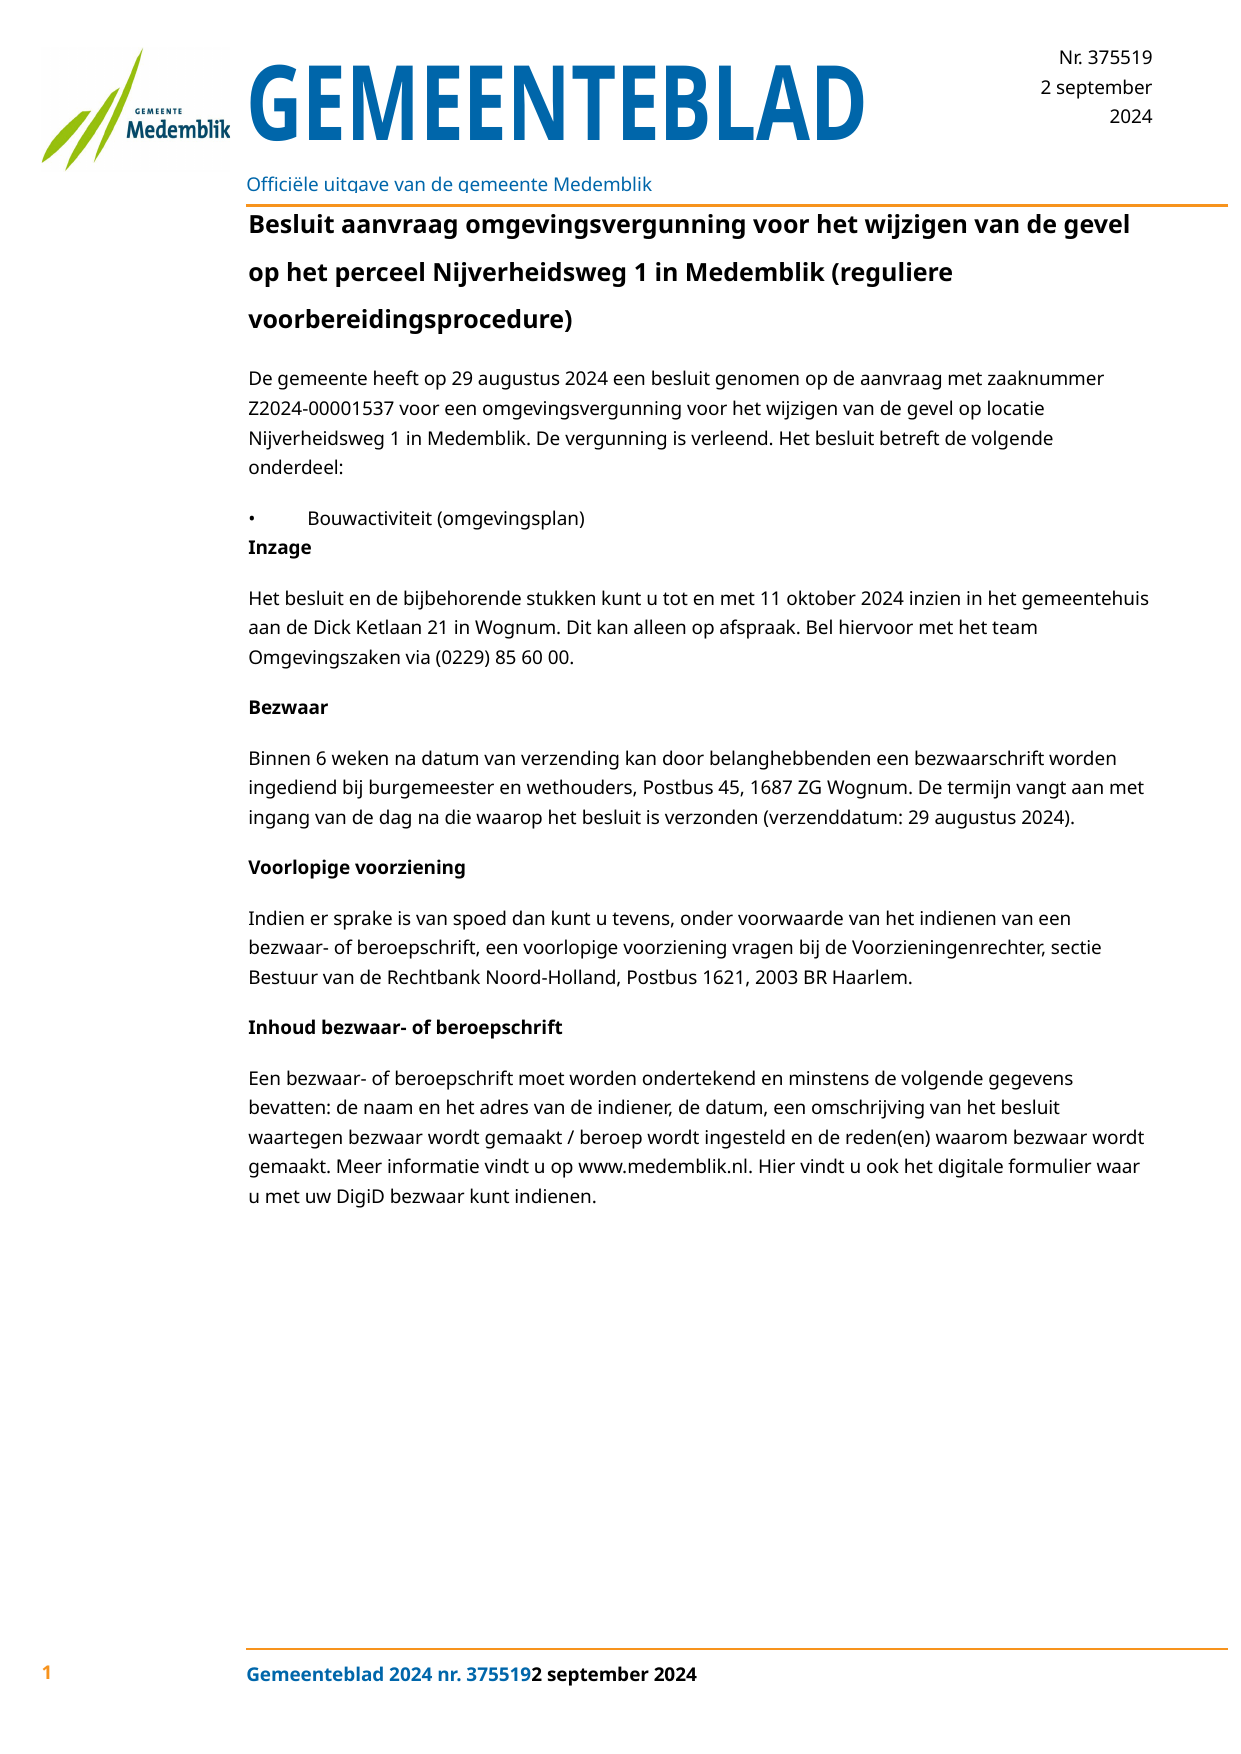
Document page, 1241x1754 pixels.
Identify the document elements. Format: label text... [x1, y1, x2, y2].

picture [41, 47, 231, 172]
text Indien er sprake is van spoed dan kunt u tevens, onder voorwaarde van het indienen van een bezwaar- of beroepschrift, een voorlopige voorziening vragen bij de Voorzieningenrechter, sectie Bestuur van de Rechtbank Noord-Holland, Postbus 1621, 2003 BR Haarlem. [248, 905, 1152, 989]
text Inhoud bezwaar- of beroepschrift [248, 1014, 1152, 1040]
text Bezwaar [248, 694, 1152, 720]
text Binnen 6 weken na datum van verzending kan door belanghebbenden een bezwaarschrift worden ingediend bij burgemeester en wethouders, Postbus 45, 1687 ZG Wognum. De termijn vangt aan met ingang van de dag na die waarop het besluit is verzonden (verzenddatum: 29 augustus 2024). [248, 745, 1152, 829]
text Inzage [248, 534, 1152, 560]
text De gemeente heeft op 29 augustus 2024 een besluit genomen op de aanvraag met zaaknummer Z2024-00001537 voor een omgevingsvergunning voor het wijzigen van de gevel op locatie Nijverheidsweg 1 in Medemblik. De vergunning is verleend. Het besluit betreft de volgende onderdeel: [248, 366, 1152, 480]
text Voorlopige voorziening [248, 854, 1152, 880]
text Besluit aanvraag omgevingsvergunning voor het wijzigen van de gevel op het perceel Nijverheidsweg 1 in Medemblik (reguliere voorbereidingsprocedure) [248, 207, 1152, 336]
text Een bezwaar- of beroepschrift moet worden ondertekend en minstens de volgende gegevens bevatten: de naam en het adres van de indiener, de datum, een omschrijving van het besluit waartegen bezwaar wordt gemaakt / beroep wordt ingesteld en de reden(en) waarom bezwaar wordt gemaakt. Meer informatie vindt u op www.medemblik.nl. Hier vindt u ook het digitale formulier waar u met uw DigiD bezwaar kunt indienen. [248, 1065, 1152, 1209]
text Het besluit en de bijbehorende stukken kunt u tot en met 11 oktober 2024 inzien in het gemeentehuis aan de Dick Ketlaan 21 in Wognum. Dit kan alleen op afspraak. Bel hiervoor met het team Omgevingszaken via (0229) 85 60 00. [248, 585, 1152, 669]
list Bouwactiviteit (omgevingsplan) [248, 505, 1152, 530]
